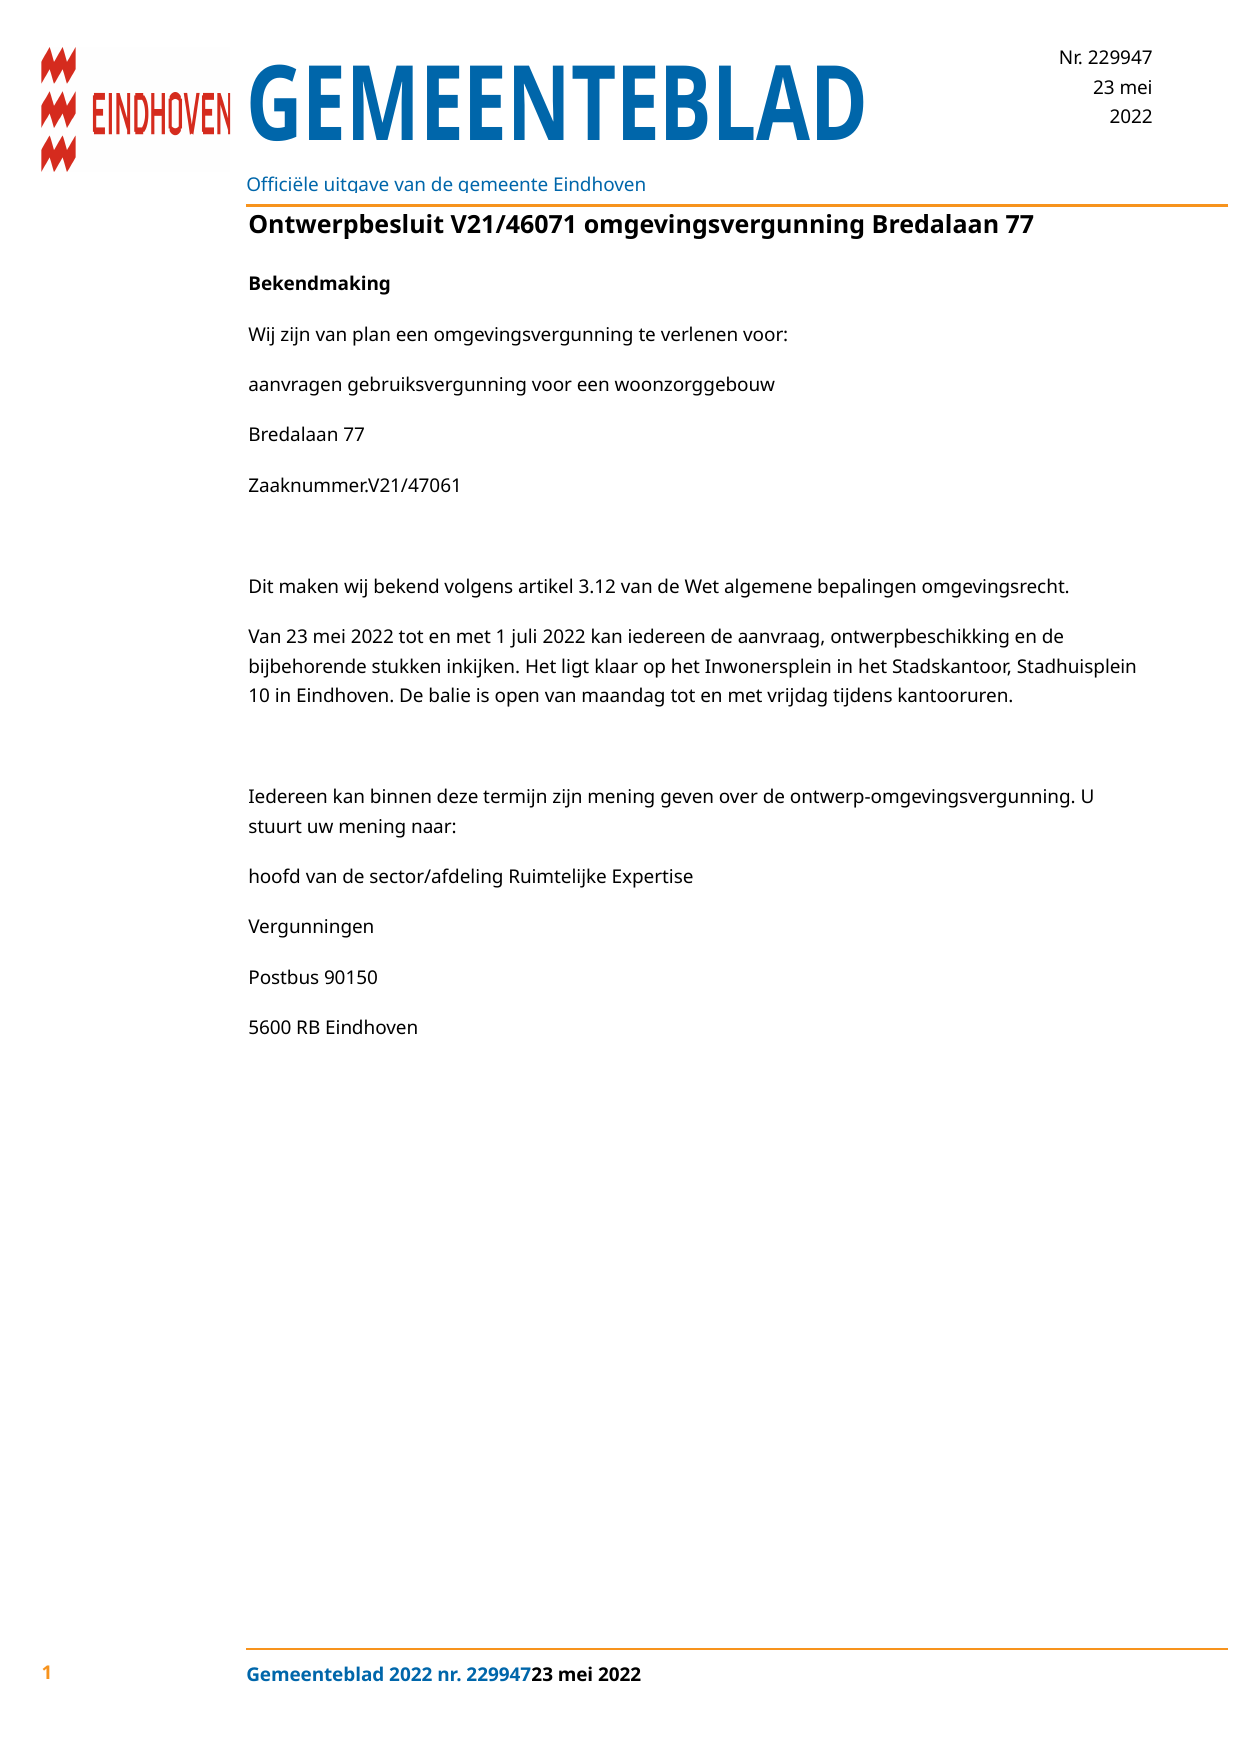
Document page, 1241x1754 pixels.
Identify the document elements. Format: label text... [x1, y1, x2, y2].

text Postbus 90150 [248, 964, 1152, 990]
text 5600 RB Eindhoven [248, 1014, 1152, 1040]
text Ontwerpbesluit V21/46071 omgevingsvergunning Bredalaan 77 [248, 207, 1152, 241]
picture [41, 47, 231, 172]
text hoofd van de sector/afdeling Ruimtelijke Expertise [248, 863, 1152, 889]
text Bekendmaking [248, 270, 1152, 296]
text Zaaknummer.V21/47061 [248, 472, 1152, 498]
text Bredalaan 77 [248, 422, 1152, 447]
text Iedereen kan binnen deze termijn zijn mening geven over de ontwerp-omgevingsvergunning. U stuurt uw mening naar: [248, 783, 1152, 838]
text Wij zijn van plan een omgevingsvergunning te verlenen voor: [248, 321, 1152, 346]
text aanvragen gebruiksvergunning voor een woonzorggebouw [248, 371, 1152, 397]
text Vergunningen [248, 914, 1152, 939]
text Dit maken wij bekend volgens artikel 3.12 van de Wet algemene bepalingen omgevingsrecht. [248, 573, 1152, 598]
text Van 23 mei 2022 tot en met 1 juli 2022 kan iedereen de aanvraag, ontwerpbeschikking en de bijbehorende stukken inkijken. Het ligt klaar op het Inwonersplein in het Stadskantoor, Stadhuisplein 10 in Eindhoven. De balie is open van maandag tot en met vrijdag tijdens kantooruren. [248, 623, 1152, 708]
